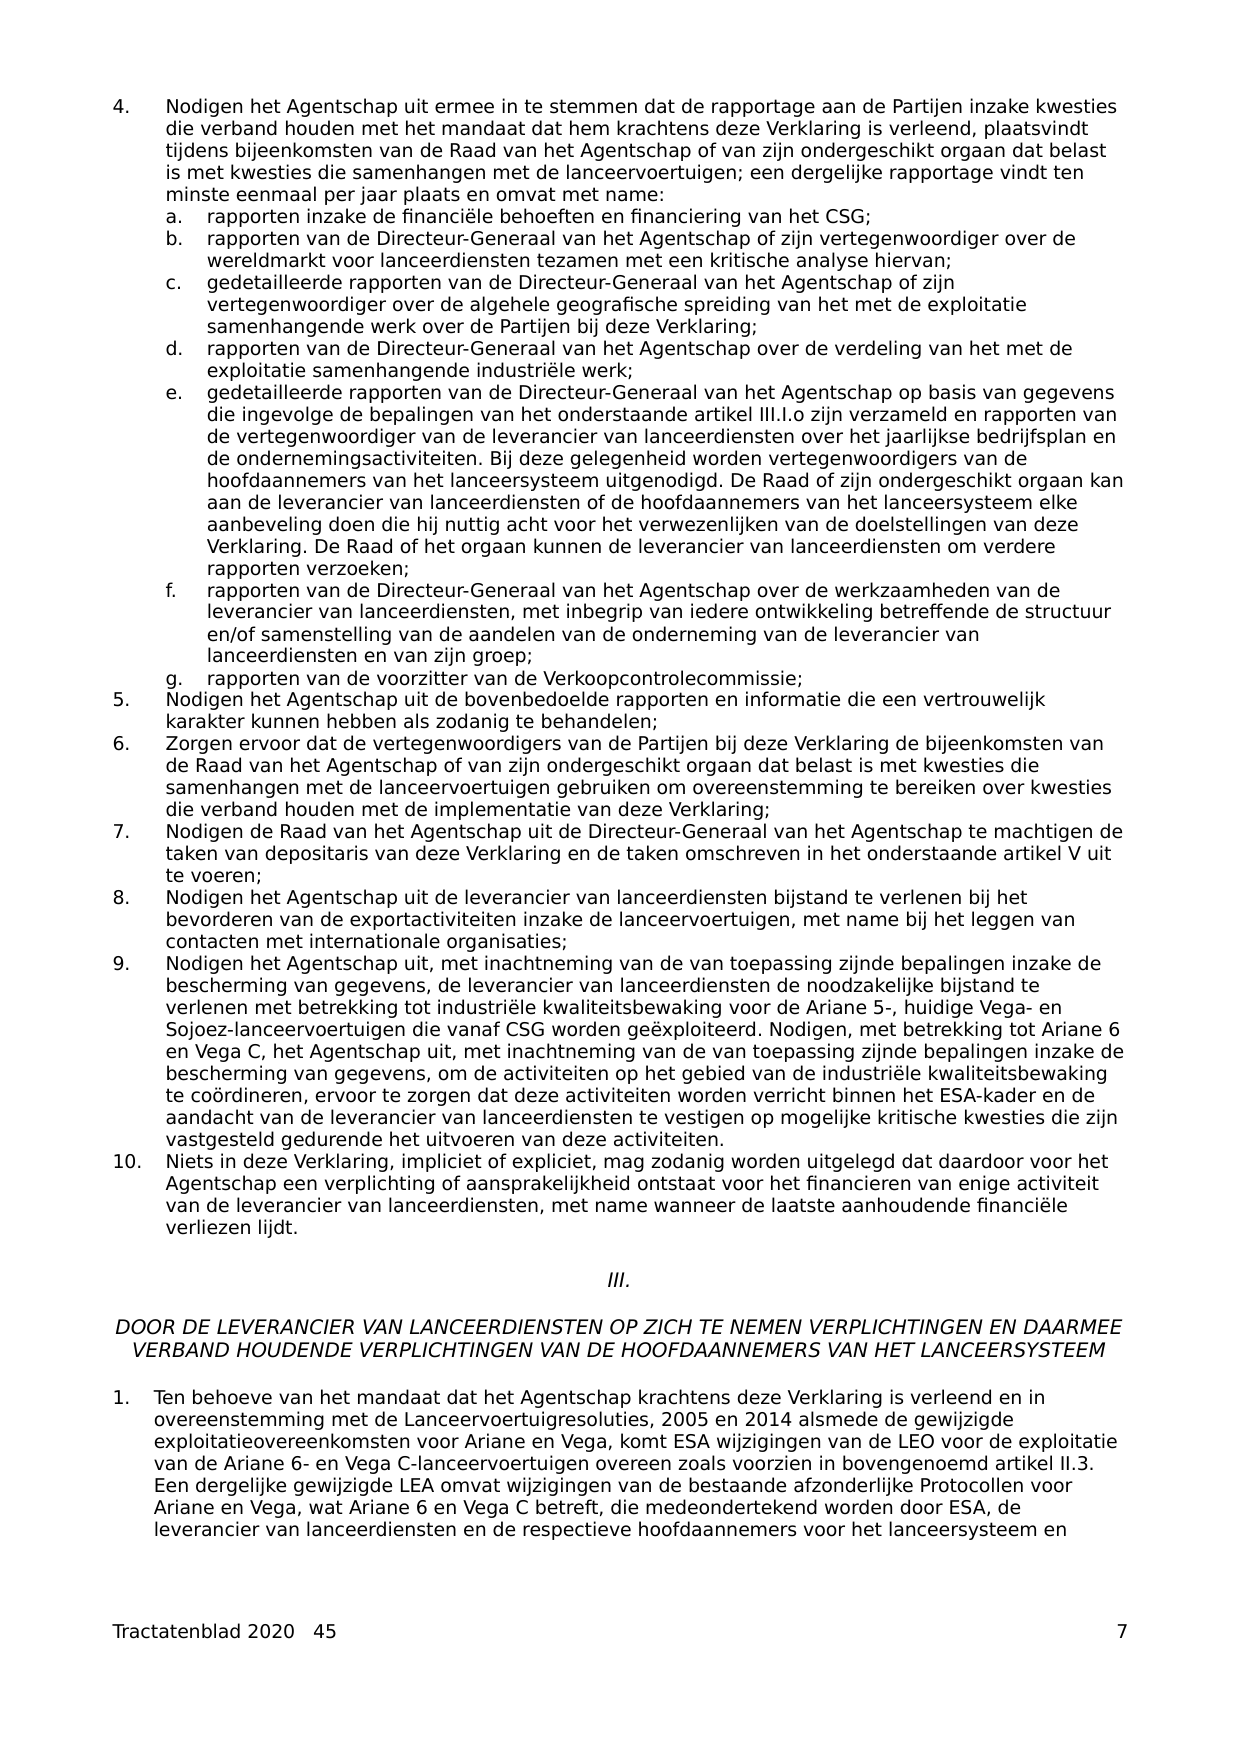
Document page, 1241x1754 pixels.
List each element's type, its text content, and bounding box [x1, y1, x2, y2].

text 6. Zorgen ervoor dat de vertegenwoordigers van de Partijen bij deze Verklaring de bijeenkomsten van de Raad van het Agentschap of van zijn ondergeschikt orgaan dat belast is met kwesties die samenhangen met de lanceervoertuigen gebruiken om overeenstemming te bereiken over kwesties die verband houden met de implementatie van deze Verklaring; [112, 733, 1128, 821]
text f. rapporten van de Directeur-Generaal van het Agentschap over de werkzaamheden van de leverancier van lanceerdiensten, met inbegrip van iedere ontwikkeling betreffende de structuur en/of samenstelling van de aandelen van de onderneming van de leverancier van lanceerdiensten en van zijn groep; [165, 579, 1128, 667]
text g. rapporten van de voorzitter van de Verkoopcontrolecommissie; [165, 667, 1128, 689]
text 1. Ten behoeve van het mandaat dat het Agentschap krachtens deze Verklaring is verleend en in overeenstemming met de Lanceervoertuigresoluties, 2005 en 2014 alsmede de gewijzigde exploitatieovereenkomsten voor Ariane en Vega, komt ESA wijzigingen van de LEO voor de exploitatie van de Ariane 6- en Vega C-lanceervoertuigen overeen zoals voorzien in bovengenoemd artikel II.3. Een dergelijke gewijzigde LEA omvat wijzigingen van de bestaande afzonderlijke Protocollen voor Ariane en Vega, wat Ariane 6 en Vega C betreft, die medeondertekend worden door ESA, de leverancier van lanceerdiensten en de respectieve hoofdaannemers voor het lanceersysteem en [112, 1387, 1128, 1541]
text e. gedetailleerde rapporten van de Directeur-Generaal van het Agentschap op basis van gegevens die ingevolge de bepalingen van het onderstaande artikel III.I.o zijn verzameld en rapporten van de vertegenwoordiger van de leverancier van lanceerdiensten over het jaarlijkse bedrijfsplan en de ondernemingsactiviteiten. Bij deze gelegenheid worden vertegenwoordigers van de hoofdaannemers van het lanceersysteem uitgenodigd. De Raad of zijn ondergeschikt orgaan kan aan de leverancier van lanceerdiensten of de hoofdaannemers van het lanceersysteem elke aanbeveling doen die hij nuttig acht voor het verwezenlijken van de doelstellingen van deze Verklaring. De Raad of het orgaan kunnen de leverancier van lanceerdiensten om verdere rapporten verzoeken; [165, 382, 1128, 579]
text d. rapporten van de Directeur-Generaal van het Agentschap over de verdeling van het met de exploitatie samenhangende industriële werk; [165, 338, 1128, 382]
text 5. Nodigen het Agentschap uit de bovenbedoelde rapporten en informatie die een vertrouwelijk karakter kunnen hebben als zodanig te behandelen; [112, 689, 1128, 733]
subtitle III. DOOR DE LEVERANCIER VAN LANCEERDIENSTEN OP ZICH TE NEMEN VERPLICHTINGEN EN DAARMEE VERBAND HOUDENDE VERPLICHTINGEN VAN DE HOOFDAANNEMERS VAN HET LANCEERSYSTEEM [112, 1269, 1128, 1362]
text 7. Nodigen de Raad van het Agentschap uit de Directeur-Generaal van het Agentschap te machtigen de taken van depositaris van deze Verklaring en de taken omschreven in het onderstaande artikel V uit te voeren; [112, 821, 1128, 887]
text c. gedetailleerde rapporten van de Directeur-Generaal van het Agentschap of zijn vertegenwoordiger over de algehele geografische spreiding van het met de exploitatie samenhangende werk over de Partijen bij deze Verklaring; [165, 272, 1128, 338]
text a. rapporten inzake de financiële behoeften en financiering van het CSG; [165, 206, 1128, 228]
text 10. Niets in deze Verklaring, impliciet of expliciet, mag zodanig worden uitgelegd dat daardoor voor het Agentschap een verplichting of aansprakelijkheid ontstaat voor het financieren van enige activiteit van de leverancier van lanceerdiensten, met name wanneer de laatste aanhoudende financiële verliezen lijdt. [112, 1151, 1128, 1239]
text 4. Nodigen het Agentschap uit ermee in te stemmen dat de rapportage aan de Partijen inzake kwesties die verband houden met het mandaat dat hem krachtens deze Verklaring is verleend, plaatsvindt tijdens bijeenkomsten van de Raad van het Agentschap of van zijn ondergeschikt orgaan dat belast is met kwesties die samenhangen met de lanceervoertuigen; een dergelijke rapportage vindt ten minste eenmaal per jaar plaats en omvat met name: [112, 96, 1128, 206]
text b. rapporten van de Directeur-Generaal van het Agentschap of zijn vertegenwoordiger over de wereldmarkt voor lanceerdiensten tezamen met een kritische analyse hiervan; [165, 228, 1128, 272]
text 9. Nodigen het Agentschap uit, met inachtneming van de van toepassing zijnde bepalingen inzake de bescherming van gegevens, de leverancier van lanceerdiensten de noodzakelijke bijstand te verlenen met betrekking tot industriële kwaliteitsbewaking voor de Ariane 5-, huidige Vega- en Sojoez-lanceervoertuigen die vanaf CSG worden geëxploiteerd. Nodigen, met betrekking tot Ariane 6 en Vega C, het Agentschap uit, met inachtneming van de van toepassing zijnde bepalingen inzake de bescherming van gegevens, om de activiteiten op het gebied van de industriële kwaliteitsbewaking te coördineren, ervoor te zorgen dat deze activiteiten worden verricht binnen het ESA-kader en de aandacht van de leverancier van lanceerdiensten te vestigen op mogelijke kritische kwesties die zijn vastgesteld gedurende het uitvoeren van deze activiteiten. [112, 953, 1128, 1151]
text 8. Nodigen het Agentschap uit de leverancier van lanceerdiensten bijstand te verlenen bij het bevorderen van de exportactiviteiten inzake de lanceervoertuigen, met name bij het leggen van contacten met internationale organisaties; [112, 887, 1128, 953]
